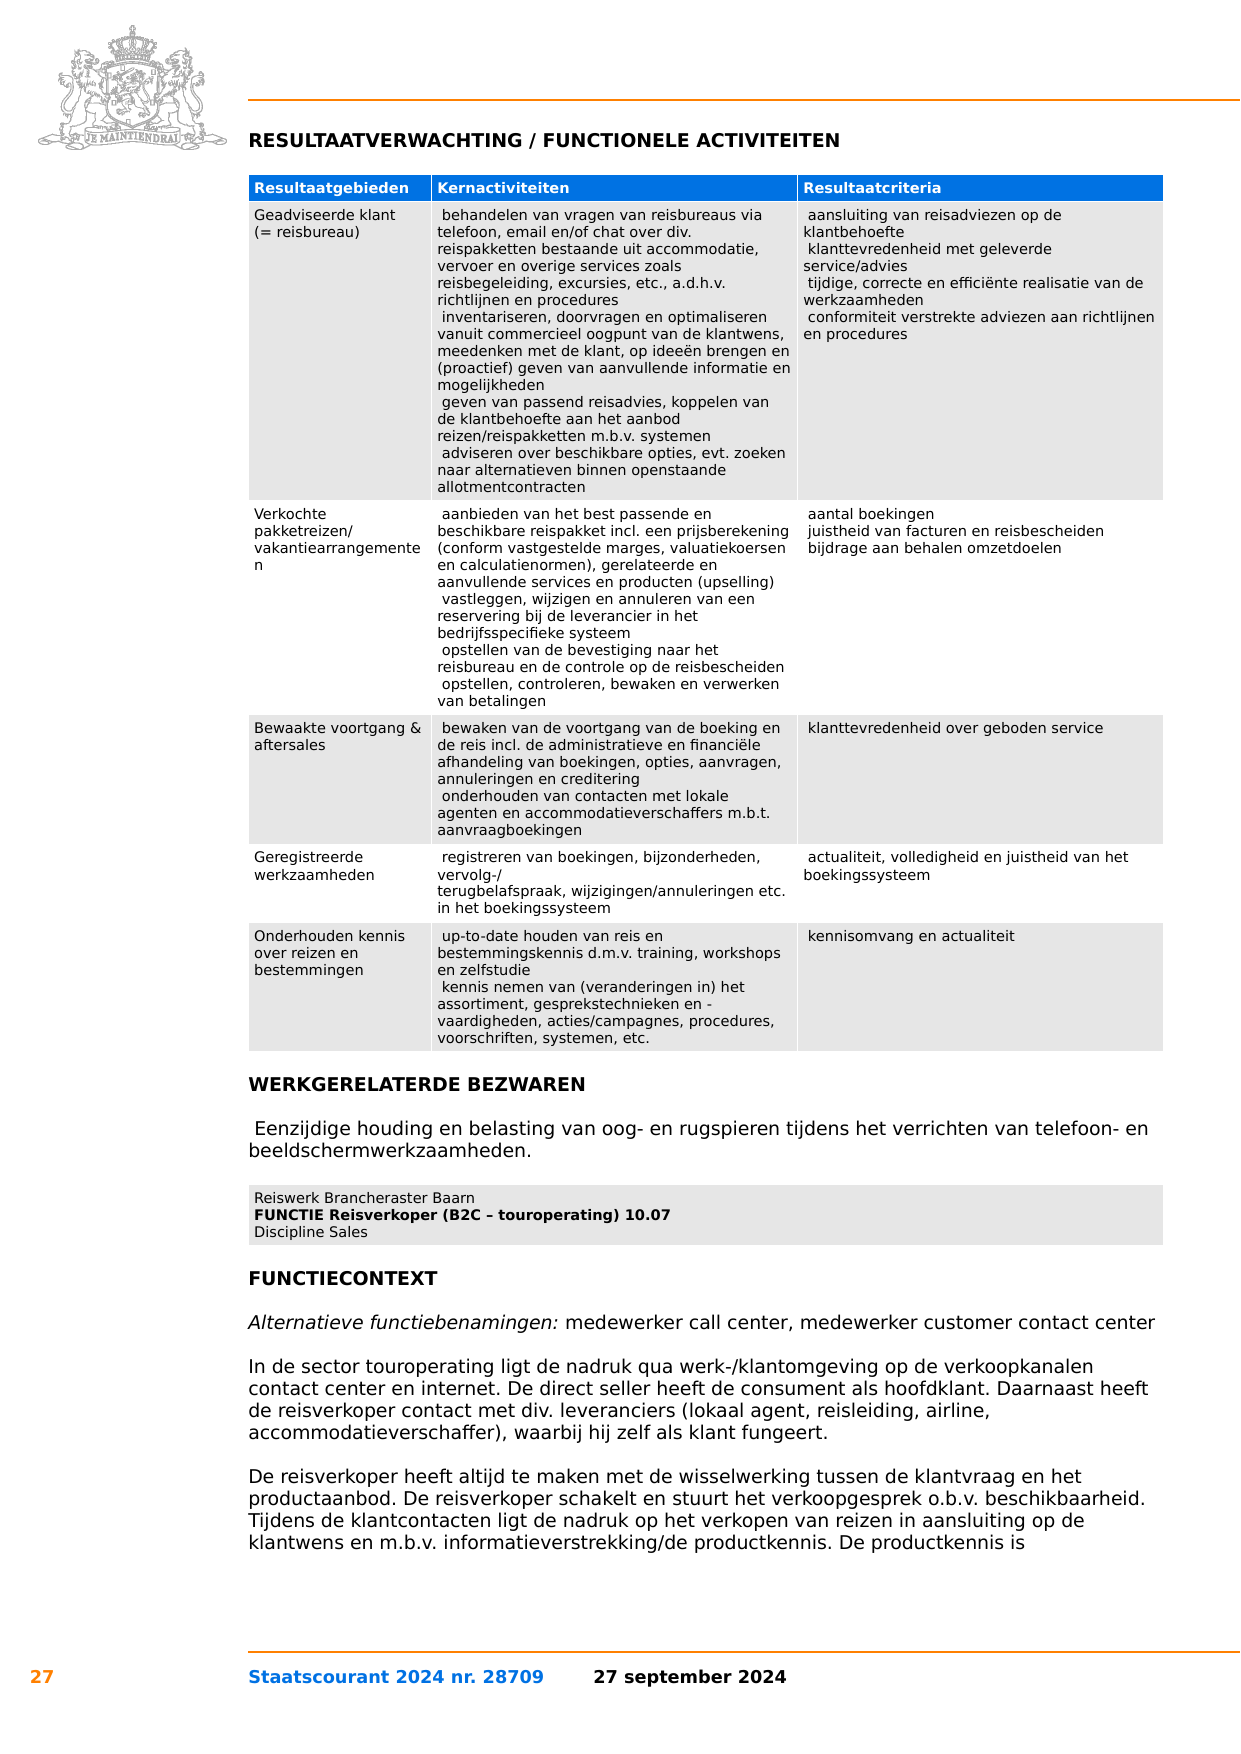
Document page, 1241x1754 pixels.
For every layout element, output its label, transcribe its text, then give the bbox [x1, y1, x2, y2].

table_cell ­ registreren van boekingen, bijzonderheden, vervolg-/ terugbelafspraak, wijzigingen/annuleringen etc. in het boekingssysteem [432, 845, 797, 922]
table_header Resultaatgebieden [249, 175, 431, 201]
table_cell ­ bewaken van de voortgang van de boeking en de reis incl. de administratieve en financiële afhandeling van boekingen, opties, aanvragen, annuleringen en creditering ­ onderhouden van contacten met lokale agenten en accommodatieverschaffers m.b.t. aanvraagboekingen [432, 715, 797, 844]
text De reisverkoper heeft altijd te maken met de wisselwerking tussen de klantvraag en het productaanbod. De reisverkoper schakelt en stuurt het verkoopgesprek o.b.v. beschikbaarheid. Tijdens de klantcontacten ligt de nadruk op het verkopen van reizen in aansluiting op de klantwens en m.b.v. informatieverstrekking/de productkennis. De productkennis is [248, 1466, 1163, 1553]
table_cell ­ aanbieden van het best passende en beschikbare reispakket incl. een prijsberekening (conform vastgestelde marges, valuatiekoersen en calculatienormen), gerelateerde en aanvullende services en producten (upselling) ­ vastleggen, wijzigen en annuleren van een reservering bij de leverancier in het bedrijfsspecifieke systeem ­ opstellen van de bevestiging naar het reisbureau en de controle op de reisbescheiden ­ opstellen, controleren, bewaken en verwerken van betalingen [432, 501, 797, 714]
table_cell ­ aantal boekingen ­ juistheid van facturen en reisbescheiden ­ bijdrage aan behalen omzetdoelen [798, 501, 1163, 714]
table_cell Geregistreerde werkzaamheden [249, 845, 431, 922]
table_cell ­ actualiteit, volledigheid en juistheid van het boekingssysteem [798, 845, 1163, 922]
table_cell ­ klanttevredenheid over geboden service [798, 715, 1163, 844]
table_header Kernactiviteiten [432, 175, 797, 201]
subtitle RESULTAATVERWACHTING / FUNCTIONELE ACTIVITEITEN [248, 130, 1163, 152]
picture [38, 25, 227, 150]
table_cell ­ up-to-date houden van reis en bestemmingskennis d.m.v. training, workshops en zelfstudie ­ kennis nemen van (veranderingen in) het assortiment, gesprekstechnieken en -vaardigheden, acties/campagnes, procedures, voorschriften, systemen, etc. [432, 923, 797, 1051]
table_header Reiswerk Brancheraster Baarn FUNCTIE Reisverkoper (B2C – touroperating) 10.07 Discipline Sales [249, 1185, 1163, 1245]
table_cell Verkochte pakketreizen/ vakantiearrangementen [249, 501, 431, 714]
text In de sector touroperating ligt de nadruk qua werk-/klantomgeving op de verkoopkanalen contact center en internet. De direct seller heeft de consument als hoofdklant. Daarnaast heeft de reisverkoper contact met div. leveranciers (lokaal agent, reisleiding, airline, accommodatieverschaffer), waarbij hij zelf als klant fungeert. [248, 1356, 1163, 1444]
subtitle WERKGERELATERDE BEZWAREN [248, 1074, 1163, 1096]
table_cell Geadviseerde klant (= reisbureau) [249, 202, 431, 500]
text Alternatieve functiebenamingen: medewerker call center, medewerker customer contact center [248, 1312, 1163, 1334]
subtitle FUNCTIECONTEXT [248, 1268, 1163, 1290]
table_header Resultaatcriteria [798, 175, 1163, 201]
table_cell ­ behandelen van vragen van reisbureaus via telefoon, email en/of chat over div. reispakketten bestaande uit accommodatie, vervoer en overige services zoals reisbegeleiding, excursies, etc., a.d.h.v. richtlijnen en procedures ­ inventariseren, doorvragen en optimaliseren vanuit commercieel oogpunt van de klantwens, meedenken met de klant, op ideeën brengen en (proactief) geven van aanvullende informatie en mogelijkheden ­ geven van passend reisadvies, koppelen van de klantbehoefte aan het aanbod reizen/reispakketten m.b.v. systemen ­ adviseren over beschikbare opties, evt. zoeken naar alternatieven binnen openstaande allotmentcontracten [432, 202, 797, 500]
table_cell Onderhouden kennis over reizen en bestemmingen [249, 923, 431, 1051]
text ­ Eenzijdige houding en belasting van oog- en rugspieren tijdens het verrichten van telefoon- en beeldschermwerkzaamheden. [248, 1118, 1163, 1162]
table_cell Bewaakte voortgang & aftersales [249, 715, 431, 844]
table_cell ­ kennisomvang en actualiteit [798, 923, 1163, 1051]
table_cell ­ aansluiting van reisadviezen op de klantbehoefte ­ klanttevredenheid met geleverde service/advies ­ tijdige, correcte en efficiënte realisatie van de werkzaamheden ­ conformiteit verstrekte adviezen aan richtlijnen en procedures [798, 202, 1163, 500]
